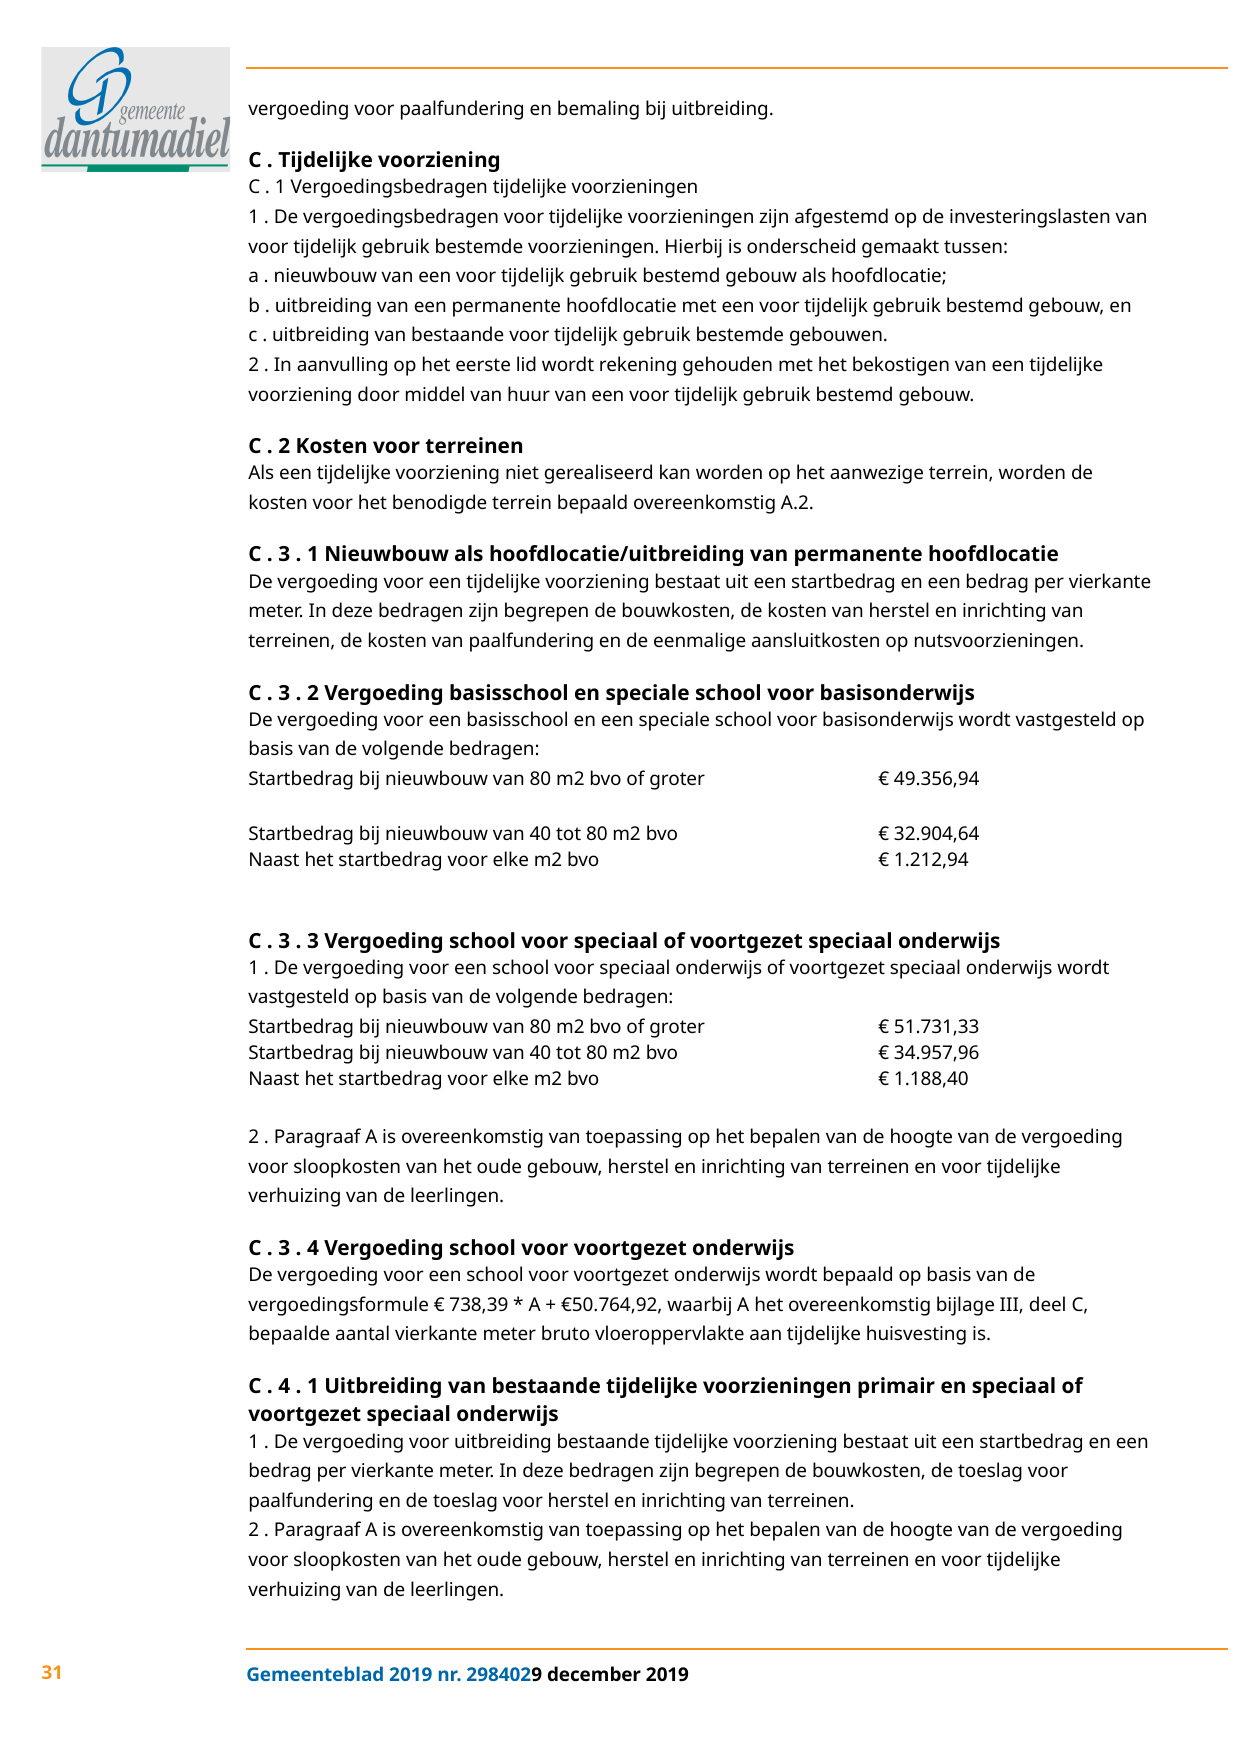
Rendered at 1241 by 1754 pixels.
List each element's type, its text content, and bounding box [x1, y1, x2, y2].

text c . uitbreiding van bestaande voor tijdelijk gebruik bestemde gebouwen. [248, 322, 1152, 347]
text C . 3 . 1 Nieuwbouw als hoofdlocatie/uitbreiding van permanente hoofdlocatie [248, 539, 1152, 568]
text C . 3 . 4 Vergoeding school voor voortgezet onderwijs [248, 1233, 1152, 1261]
table_cell Startbedrag bij nieuwbouw van 40 tot 80 m2 bvo [248, 1039, 878, 1065]
text De vergoeding voor een basisschool en een speciale school voor basisonderwijs wordt vastgesteld op basis van de volgende bedragen: [248, 706, 1152, 761]
picture [41, 47, 231, 172]
table_cell € 1.188,40 [878, 1065, 1152, 1091]
table_cell € 1.212,94 [878, 846, 1152, 872]
text C . 3 . 2 Vergoeding basisschool en speciale school voor basisonderwijs [248, 678, 1152, 706]
text vergoeding voor paalfundering en bemaling bij uitbreiding. [248, 95, 1152, 121]
table_header Startbedrag bij nieuwbouw van 80 m2 bvo of groter [248, 765, 878, 821]
table_header Startbedrag bij nieuwbouw van 80 m2 bvo of groter [248, 1014, 878, 1039]
text 1 . De vergoedingsbedragen voor tijdelijke voorzieningen zijn afgestemd op de investeringslasten van voor tijdelijk gebruik bestemde voorzieningen. Hierbij is onderscheid gemaakt tussen: [248, 203, 1152, 258]
text 1 . De vergoeding voor uitbreiding bestaande tijdelijke voorziening bestaat uit een startbedrag en een bedrag per vierkante meter. In deze bedragen zijn begrepen de bouwkosten, de toeslag voor paalfundering en de toeslag voor herstel en inrichting van terreinen. [248, 1428, 1152, 1513]
table_header € 49.356,94 [878, 765, 1152, 821]
text 2 . Paragraaf A is overeenkomstig van toepassing op het bepalen van de hoogte van de vergoeding voor sloopkosten van het oude gebouw, herstel en inrichting van terreinen en voor tijdelijke verhuizing van de leerlingen. [248, 1517, 1152, 1602]
text C . 2 Kosten voor terreinen [248, 431, 1152, 459]
text 1 . De vergoeding voor een school voor speciaal onderwijs of voortgezet speciaal onderwijs wordt vastgesteld op basis van de volgende bedragen: [248, 954, 1152, 1009]
text a . nieuwbouw van een voor tijdelijk gebruik bestemd gebouw als hoofdlocatie; [248, 262, 1152, 288]
table_cell Naast het startbedrag voor elke m2 bvo [248, 846, 878, 872]
text C . 1 Vergoedingsbedragen tijdelijke voorzieningen [248, 174, 1152, 199]
table_cell Startbedrag bij nieuwbouw van 40 tot 80 m2 bvo [248, 821, 878, 846]
text C . Tijdelijke voorziening [248, 145, 1152, 174]
text C . 4 . 1 Uitbreiding van bestaande tijdelijke voorzieningen primair en speciaal of voortgezet speciaal onderwijs [248, 1371, 1152, 1428]
text Als een tijdelijke voorziening niet gerealiseerd kan worden op het aanwezige terrein, worden de kosten voor het benodigde terrein bepaald overeenkomstig A.2. [248, 459, 1152, 515]
table_cell € 34.957,96 [878, 1039, 1152, 1065]
text 2 . Paragraaf A is overeenkomstig van toepassing op het bepalen van de hoogte van de vergoeding voor sloopkosten van het oude gebouw, herstel en inrichting van terreinen en voor tijdelijke verhuizing van de leerlingen. [248, 1123, 1152, 1208]
text De vergoeding voor een school voor voortgezet onderwijs wordt bepaald op basis van de vergoedingsformule € 738,39 * A + €50.764,92, waarbij A het overeenkomstig bijlage III, deel C, bepaalde aantal vierkante meter bruto vloeroppervlakte aan tijdelijke huisvesting is. [248, 1261, 1152, 1346]
text C . 3 . 3 Vergoeding school voor speciaal of voortgezet speciaal onderwijs [248, 926, 1152, 954]
table_cell Naast het startbedrag voor elke m2 bvo [248, 1065, 878, 1091]
text b . uitbreiding van een permanente hoofdlocatie met een voor tijdelijk gebruik bestemd gebouw, en [248, 292, 1152, 318]
table_cell € 32.904,64 [878, 821, 1152, 846]
text De vergoeding voor een tijdelijke voorziening bestaat uit een startbedrag en een bedrag per vierkante meter. In deze bedragen zijn begrepen de bouwkosten, de kosten van herstel en inrichting van terreinen, de kosten van paalfundering en de eenmalige aansluitkosten op nutsvoorzieningen. [248, 568, 1152, 653]
table_header € 51.731,33 [878, 1014, 1152, 1039]
text 2 . In aanvulling op het eerste lid wordt rekening gehouden met het bekostigen van een tijdelijke voorziening door middel van huur van een voor tijdelijk gebruik bestemd gebouw. [248, 351, 1152, 406]
